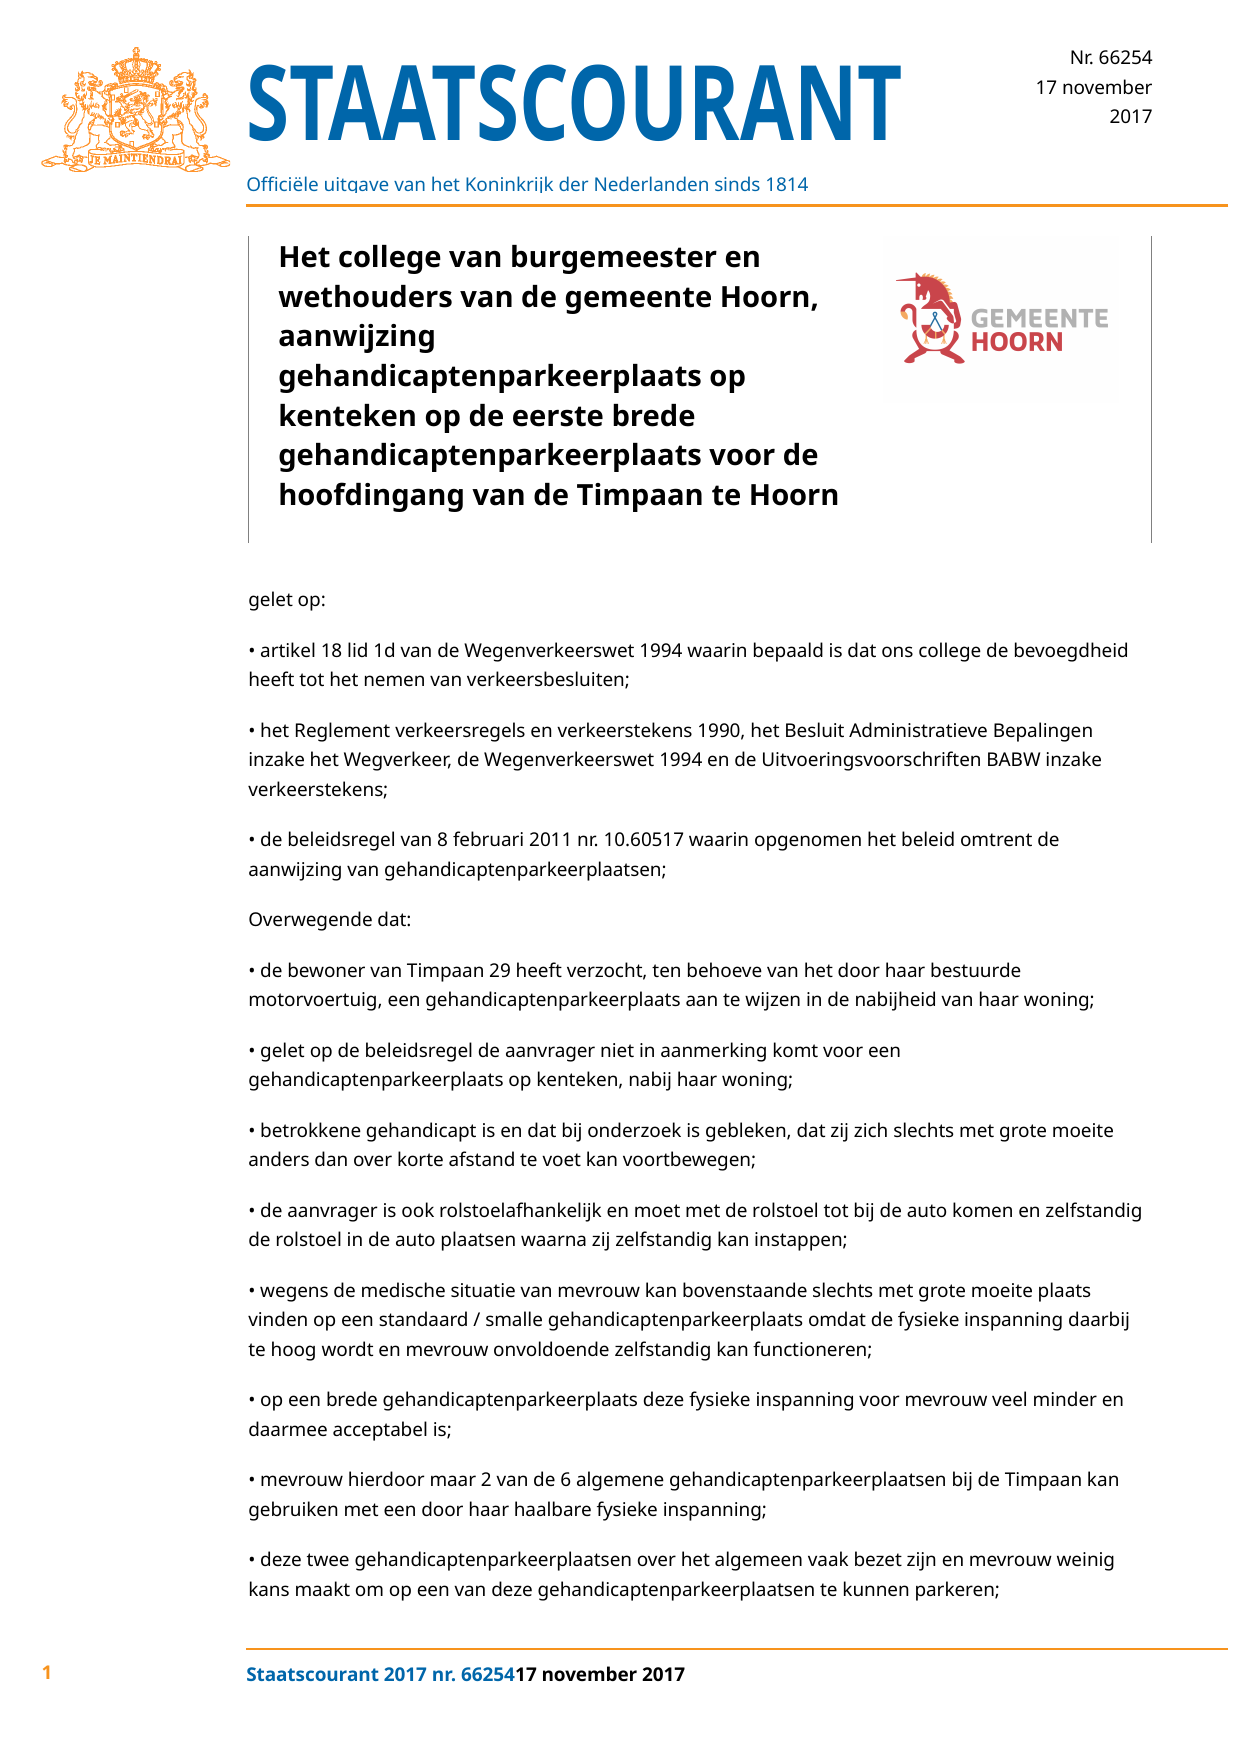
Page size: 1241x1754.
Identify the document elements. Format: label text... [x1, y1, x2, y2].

text • gelet op de beleidsregel de aanvrager niet in aanmerking komt voor een gehandicaptenparkeerplaats op kenteken, nabij haar woning; [248, 1037, 1152, 1092]
picture [882, 236, 1119, 403]
text Overwegende dat: [248, 906, 1152, 932]
text • wegens de medische situatie van mevrouw kan bovenstaande slechts met grote moeite plaats vinden op een standaard / smalle gehandicaptenparkeerplaats omdat de fysieke inspanning daarbij te hoog wordt en mevrouw onvoldoende zelfstandig kan functioneren; [248, 1277, 1152, 1362]
text • betrokkene gehandicapt is en dat bij onderzoek is gebleken, dat zij zich slechts met grote moeite anders dan over korte afstand te voet kan voortbewegen; [248, 1117, 1152, 1172]
text • de beleidsregel van 8 februari 2011 nr. 10.60517 waarin opgenomen het beleid omtrent de aanwijzing van gehandicaptenparkeerplaatsen; [248, 826, 1152, 882]
text gelet op: [248, 586, 1152, 612]
text • artikel 18 lid 1d van de Wegenverkeerswet 1994 waarin bepaald is dat ons college de bevoegdheid heeft tot het nemen van verkeersbesluiten; [248, 637, 1152, 692]
text • de aanvrager is ook rolstoelafhankelijk en moet met de rolstoel tot bij de auto komen en zelfstandig de rolstoel in de auto plaatsen waarna zij zelfstandig kan instappen; [248, 1197, 1152, 1252]
text • op een brede gehandicaptenparkeerplaats deze fysieke inspanning voor mevrouw veel minder en daarmee acceptabel is; [248, 1386, 1152, 1442]
table_header [850, 236, 1151, 543]
text • mevrouw hierdoor maar 2 van de 6 algemene gehandicaptenparkeerplaatsen bij de Timpaan kan gebruiken met een door haar haalbare fysieke inspanning; [248, 1466, 1152, 1522]
text • deze twee gehandicaptenparkeerplaatsen over het algemeen vaak bezet zijn en mevrouw weinig kans maakt om op een van deze gehandicaptenparkeerplaatsen te kunnen parkeren; [248, 1546, 1152, 1602]
text • de bewoner van Timpaan 29 heeft verzocht, ten behoeve van het door haar bestuurde motorvoertuig, een gehandicaptenparkeerplaats aan te wijzen in de nabijheid van haar woning; [248, 957, 1152, 1012]
picture [41, 47, 231, 172]
text • het Reglement verkeersregels en verkeerstekens 1990, het Besluit Administratieve Bepalingen inzake het Wegverkeer, de Wegenverkeerswet 1994 en de Uitvoeringsvoorschriften BABW inzake verkeerstekens; [248, 717, 1152, 802]
table_header Het college van burgemeester en wethouders van de gemeente Hoorn, aanwijzing gehandicaptenparkeerplaats op kenteken op de eerste brede gehandicaptenparkeerplaats voor de hoofdingang van de Timpaan te Hoorn [249, 236, 850, 543]
